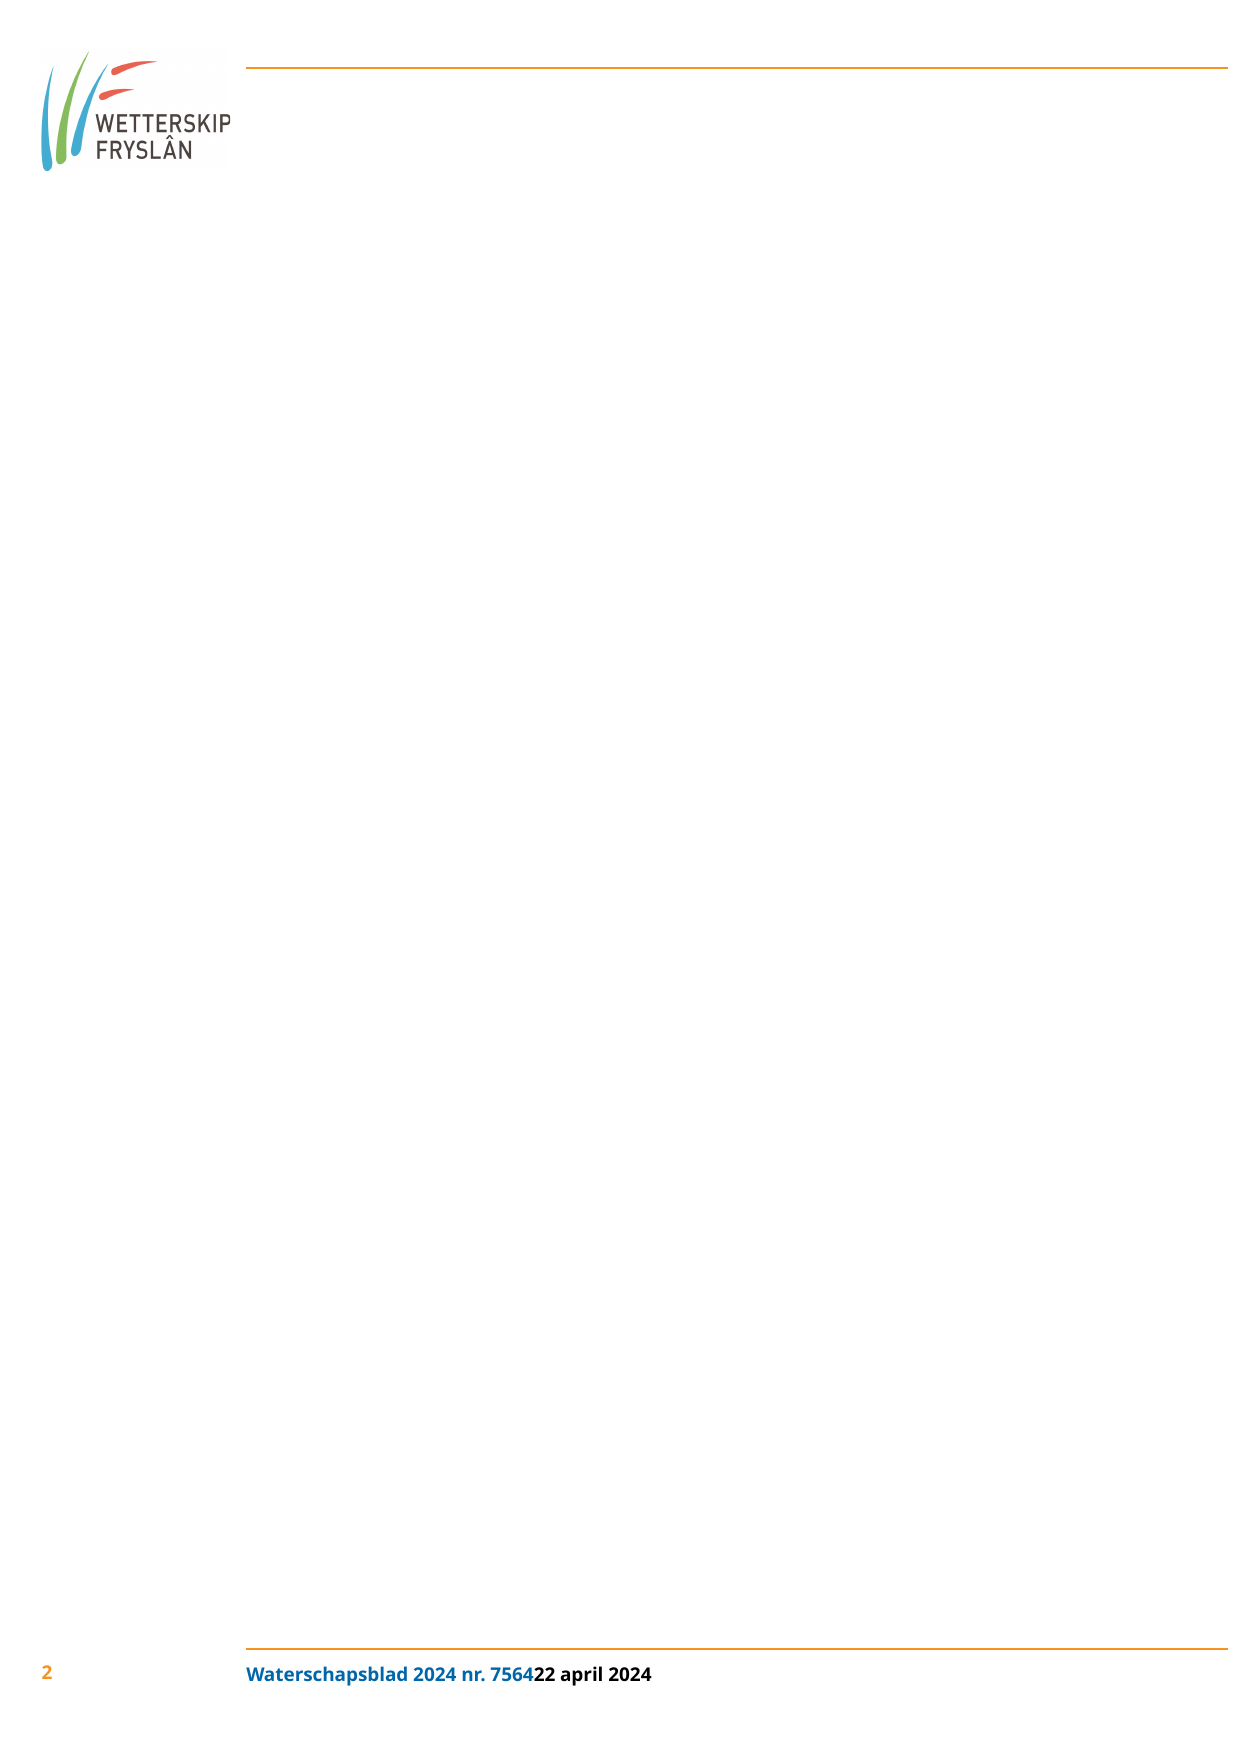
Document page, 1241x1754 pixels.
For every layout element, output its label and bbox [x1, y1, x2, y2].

picture [41, 47, 231, 172]
